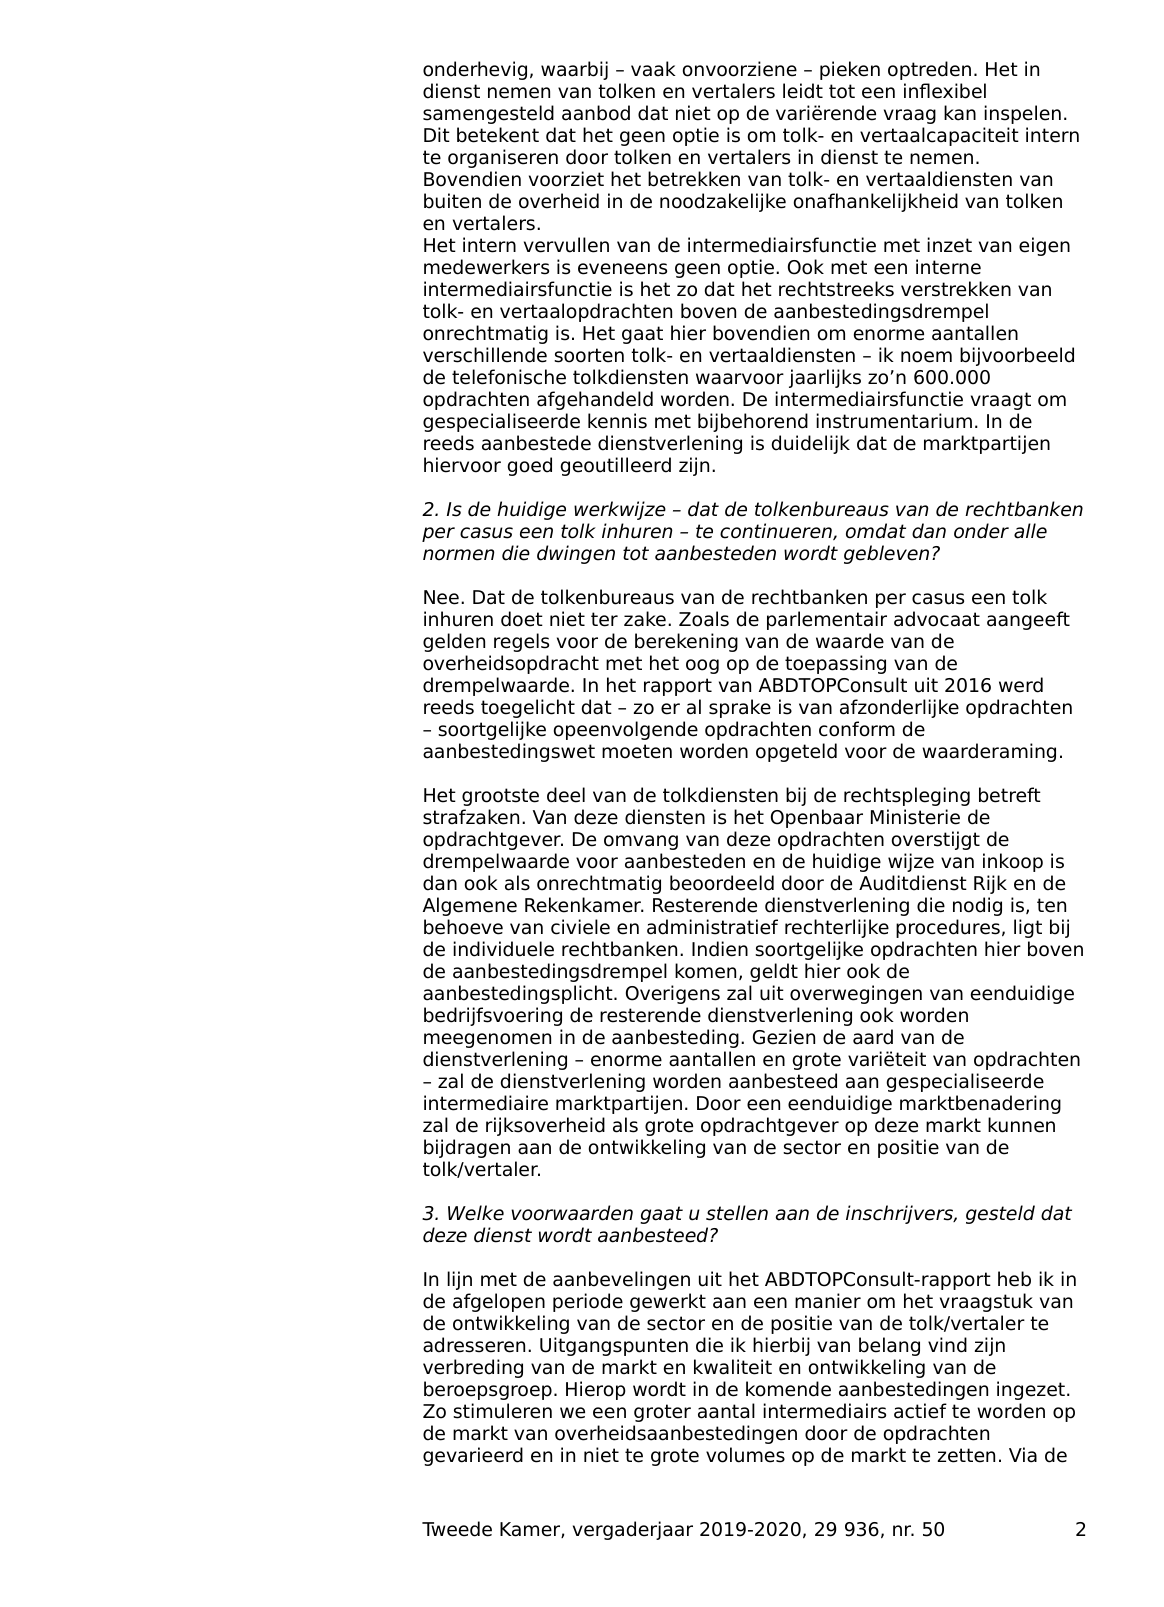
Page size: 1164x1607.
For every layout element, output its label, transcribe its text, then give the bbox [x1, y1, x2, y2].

text In lijn met de aanbevelingen uit het ABDTOPConsult-rapport heb ik in de afgelopen periode gewerkt aan een manier om het vraagstuk van de ontwikkeling van de sector en de positie van de tolk/vertaler te adresseren. Uitgangspunten die ik hierbij van belang vind zijn verbreding van de markt en kwaliteit en ontwikkeling van de beroepsgroep. Hierop wordt in de komende aanbestedingen ingezet. Zo stimuleren we een groter aantal intermediairs actief te worden op de markt van overheidsaanbestedingen door de opdrachten gevarieerd en in niet te grote volumes op de markt te zetten. Via de [422, 1269, 1087, 1467]
subtitle 2. Is de huidige werkwijze – dat de tolkenbureaus van de rechtbanken per casus een tolk inhuren – te continueren, omdat dan onder alle normen die dwingen tot aanbesteden wordt gebleven? [422, 499, 1087, 565]
text onderhevig, waarbij – vaak onvoorziene – pieken optreden. Het in dienst nemen van tolken en vertalers leidt tot een inflexibel samengesteld aanbod dat niet op de variërende vraag kan inspelen. Dit betekent dat het geen optie is om tolk- en vertaalcapaciteit intern te organiseren door tolken en vertalers in dienst te nemen. Bovendien voorziet het betrekken van tolk- en vertaaldiensten van buiten de overheid in de noodzakelijke onafhankelijkheid van tolken en vertalers. [422, 59, 1087, 235]
text Het intern vervullen van de intermediairsfunctie met inzet van eigen medewerkers is eveneens geen optie. Ook met een interne intermediairsfunctie is het zo dat het rechtstreeks verstrekken van tolk- en vertaalopdrachten boven de aanbestedingsdrempel onrechtmatig is. Het gaat hier bovendien om enorme aantallen verschillende soorten tolk- en vertaaldiensten – ik noem bijvoorbeeld de telefonische tolkdiensten waarvoor jaarlijks zo’n 600.000 opdrachten afgehandeld worden. De intermediairsfunctie vraagt om gespecialiseerde kennis met bijbehorend instrumentarium. In de reeds aanbestede dienstverlening is duidelijk dat de marktpartijen hiervoor goed geoutilleerd zijn. [422, 235, 1087, 477]
text Nee. Dat de tolkenbureaus van de rechtbanken per casus een tolk inhuren doet niet ter zake. Zoals de parlementair advocaat aangeeft gelden regels voor de berekening van de waarde van de overheidsopdracht met het oog op de toepassing van de drempelwaarde. In het rapport van ABDTOPConsult uit 2016 werd reeds toegelicht dat – zo er al sprake is van afzonderlijke opdrachten – soortgelijke opeenvolgende opdrachten conform de aanbestedingswet moeten worden opgeteld voor de waarderaming. [422, 587, 1087, 763]
subtitle 3. Welke voorwaarden gaat u stellen aan de inschrijvers, gesteld dat deze dienst wordt aanbesteed? [422, 1203, 1087, 1247]
text Het grootste deel van de tolkdiensten bij de rechtspleging betreft strafzaken. Van deze diensten is het Openbaar Ministerie de opdrachtgever. De omvang van deze opdrachten overstijgt de drempelwaarde voor aanbesteden en de huidige wijze van inkoop is dan ook als onrechtmatig beoordeeld door de Auditdienst Rijk en de Algemene Rekenkamer. Resterende dienstverlening die nodig is, ten behoeve van civiele en administratief rechterlijke procedures, ligt bij de individuele rechtbanken. Indien soortgelijke opdrachten hier boven de aanbestedingsdrempel komen, geldt hier ook de aanbestedingsplicht. Overigens zal uit overwegingen van eenduidige bedrijfsvoering de resterende dienstverlening ook worden meegenomen in de aanbesteding. Gezien de aard van de dienstverlening – enorme aantallen en grote variëteit van opdrachten – zal de dienstverlening worden aanbesteed aan gespecialiseerde intermediaire marktpartijen. Door een eenduidige marktbenadering zal de rijksoverheid als grote opdrachtgever op deze markt kunnen bijdragen aan de ontwikkeling van de sector en positie van de tolk/vertaler. [422, 785, 1087, 1181]
